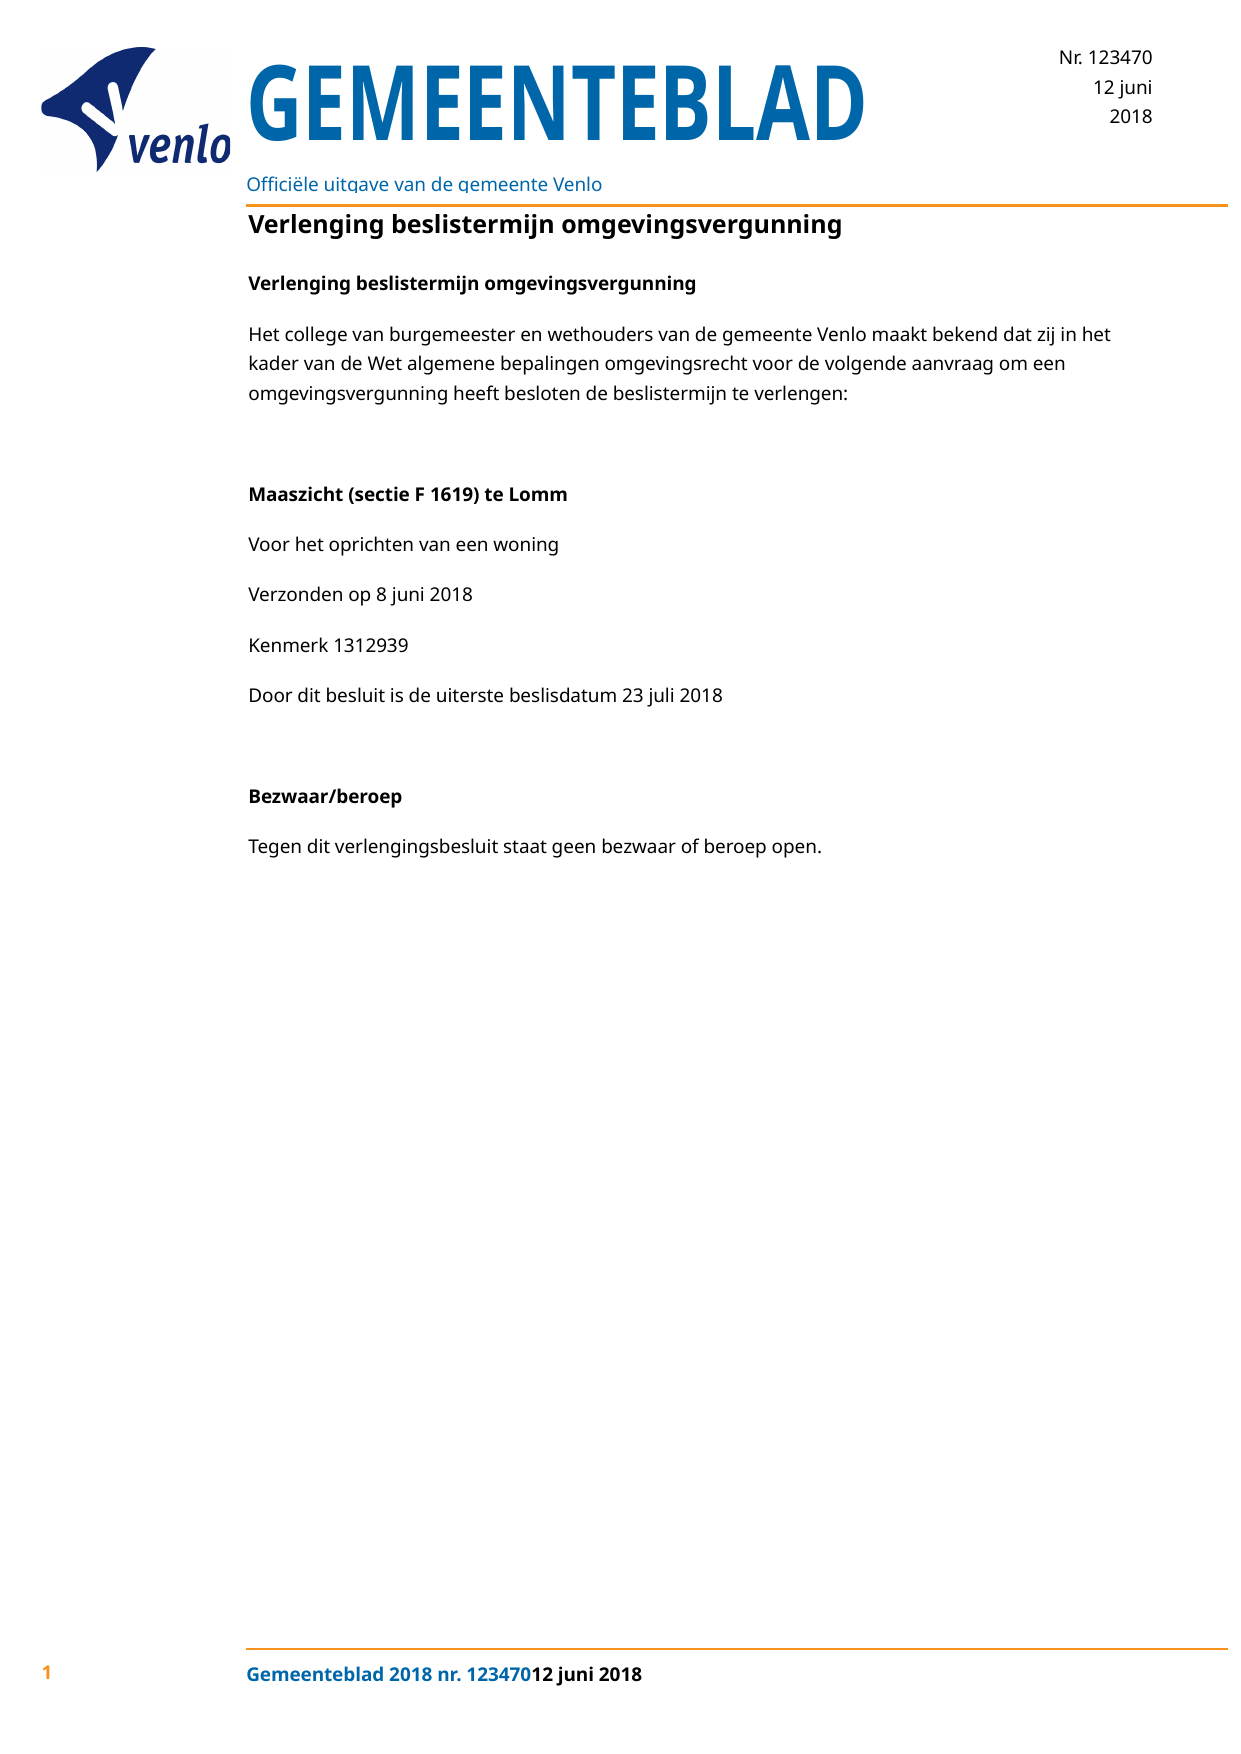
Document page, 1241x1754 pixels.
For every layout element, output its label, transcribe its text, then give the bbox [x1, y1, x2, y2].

text Bezwaar/beroep [248, 783, 1152, 809]
text Verzonden op 8 juni 2018 [248, 582, 1152, 607]
text Tegen dit verlengingsbesluit staat geen bezwaar of beroep open. [248, 834, 1152, 859]
picture [41, 47, 231, 172]
text Het college van burgemeester en wethouders van de gemeente Venlo maakt bekend dat zij in het kader van de Wet algemene bepalingen omgevingsrecht voor de volgende aanvraag om een omgevingsvergunning heeft besloten de beslistermijn te verlengen: [248, 321, 1152, 406]
text Verlenging beslistermijn omgevingsvergunning [248, 207, 1152, 241]
text Maaszicht (sectie F 1619) te Lomm [248, 481, 1152, 506]
text Kenmerk 1312939 [248, 632, 1152, 658]
text Voor het oprichten van een woning [248, 531, 1152, 557]
text Verlenging beslistermijn omgevingsvergunning [248, 270, 1152, 296]
text Door dit besluit is de uiterste beslisdatum 23 juli 2018 [248, 682, 1152, 708]
